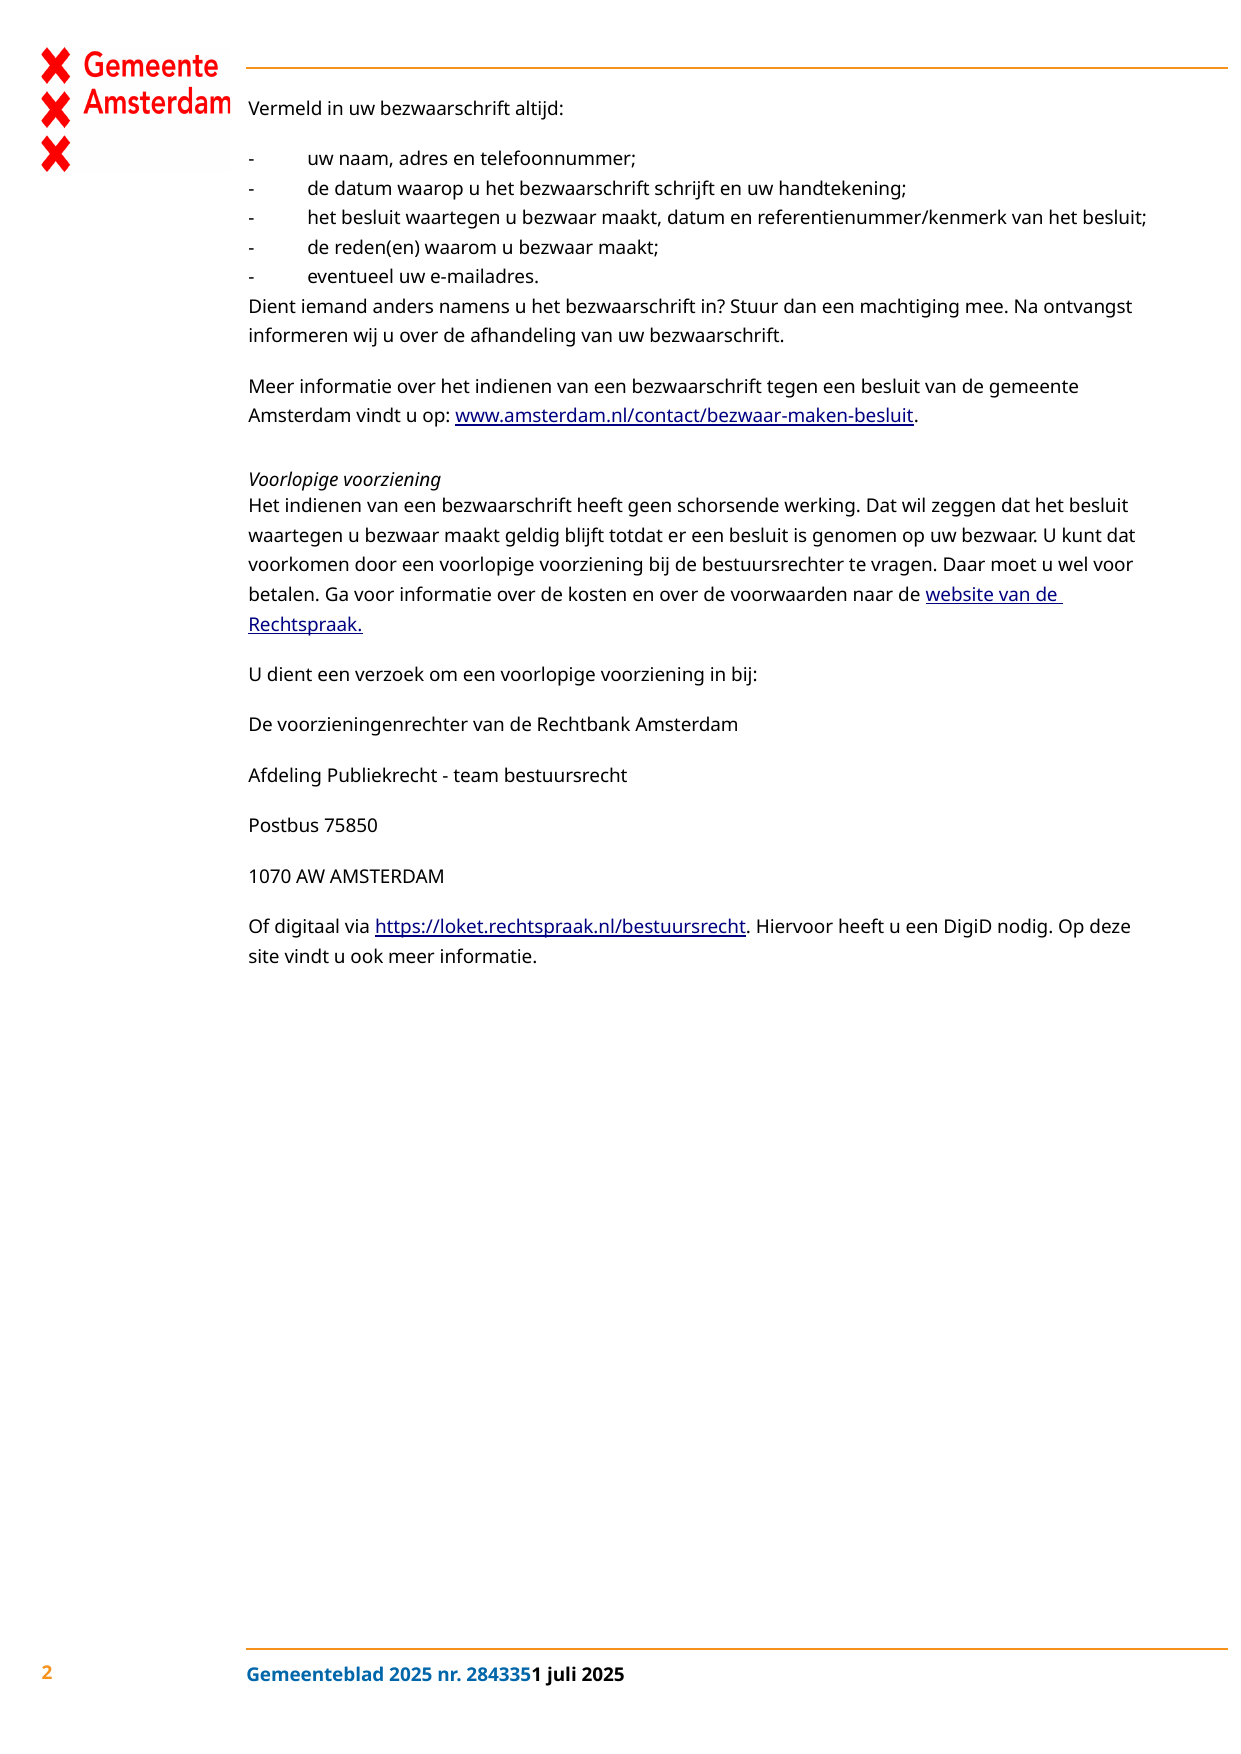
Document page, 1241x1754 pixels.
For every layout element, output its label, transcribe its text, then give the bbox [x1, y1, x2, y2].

text Afdeling Publiekrecht - team bestuursrecht [248, 762, 1152, 788]
picture [41, 47, 231, 172]
list het besluit waartegen u bezwaar maakt, datum en referentienummer/kenmerk van het besluit; [248, 204, 1152, 230]
list de datum waarop u het bezwaarschrift schrijft en uw handtekening; [248, 175, 1152, 201]
text Het indienen van een bezwaarschrift heeft geen schorsende werking. Dat wil zeggen dat het besluit waartegen u bezwaar maakt geldig blijft totdat er een besluit is genomen op uw bezwaar. U kunt dat voorkomen door een voorlopige voorziening bij de bestuursrechter te vragen. Daar moet u wel voor betalen. Ga voor informatie over de kosten en over de voorwaarden naar de website van de Rechtspraak. [248, 492, 1152, 636]
list uw naam, adres en telefoonnummer; [248, 145, 1152, 171]
text Meer informatie over het indienen van een bezwaarschrift tegen een besluit van de gemeente Amsterdam vindt u op: www.amsterdam.nl/contact/bezwaar-maken-besluit. [248, 373, 1152, 428]
text Dient iemand anders namens u het bezwaarschrift in? Stuur dan een machtiging mee. Na ontvangst informeren wij u over de afhandeling van uw bezwaarschrift. [248, 293, 1152, 348]
text Vermeld in uw bezwaarschrift altijd: [248, 95, 1152, 121]
text Postbus 75850 [248, 812, 1152, 838]
text Of digitaal via https://loket.rechtspraak.nl/bestuursrecht. Hiervoor heeft u een DigiD nodig. Op deze site vindt u ook meer informatie. [248, 913, 1152, 968]
list eventueel uw e-mailadres. [248, 263, 1152, 289]
text U dient een verzoek om een voorlopige voorziening in bij: [248, 661, 1152, 687]
text De voorzieningenrechter van de Rechtbank Amsterdam [248, 712, 1152, 737]
text 1070 AW AMSTERDAM [248, 863, 1152, 888]
text Voorlopige voorziening [248, 467, 1152, 492]
list de reden(en) waarom u bezwaar maakt; [248, 234, 1152, 260]
